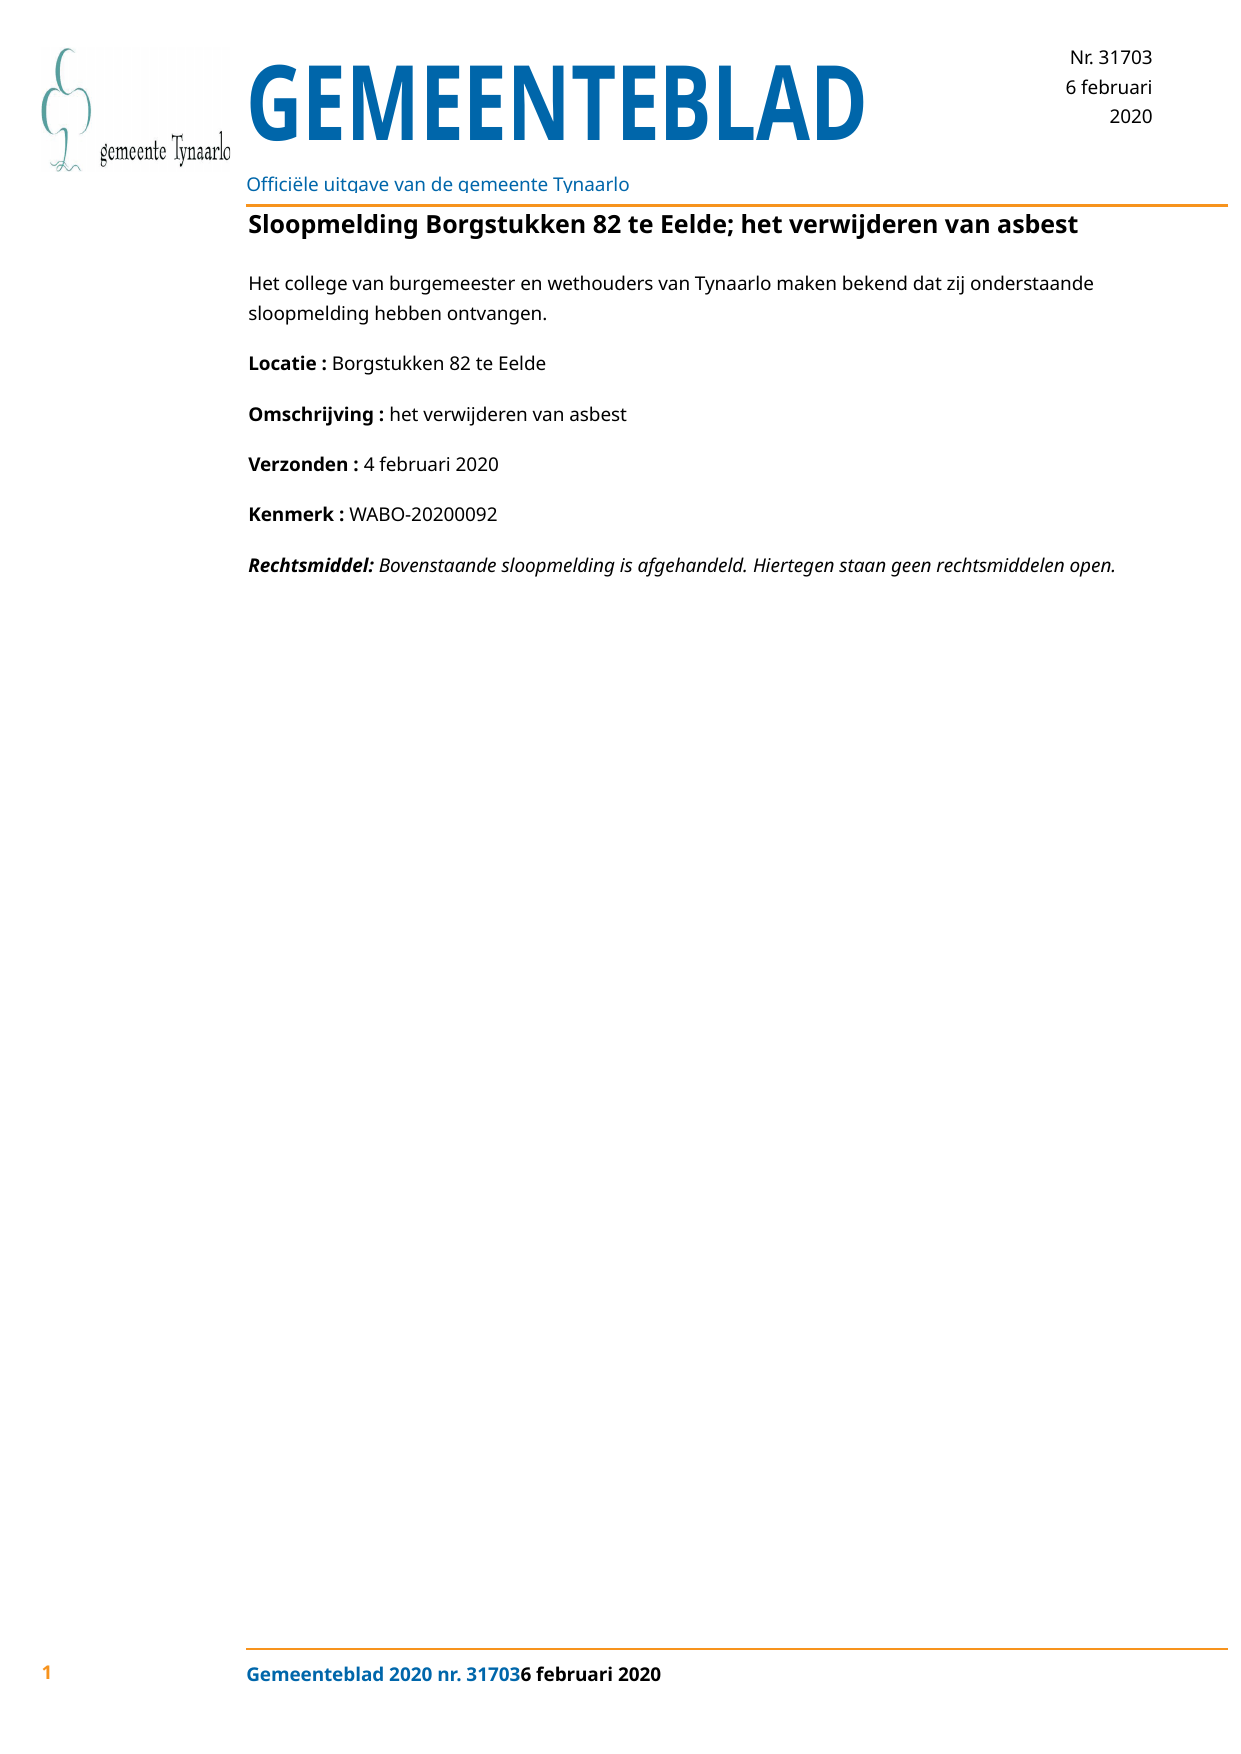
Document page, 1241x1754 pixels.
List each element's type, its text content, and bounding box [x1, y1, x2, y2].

text Rechtsmiddel: Bovenstaande sloopmelding is afgehandeld. Hiertegen staan geen rechtsmiddelen open. [248, 552, 1152, 578]
text Locatie : Borgstukken 82 te Eelde [248, 350, 1152, 376]
text Sloopmelding Borgstukken 82 te Eelde; het verwijderen van asbest [248, 207, 1152, 241]
picture [41, 47, 231, 172]
text Verzonden : 4 februari 2020 [248, 451, 1152, 477]
text Het college van burgemeester en wethouders van Tynaarlo maken bekend dat zij onderstaande sloopmelding hebben ontvangen. [248, 270, 1152, 326]
text Kenmerk : WABO-20200092 [248, 502, 1152, 527]
text Omschrijving : het verwijderen van asbest [248, 401, 1152, 426]
